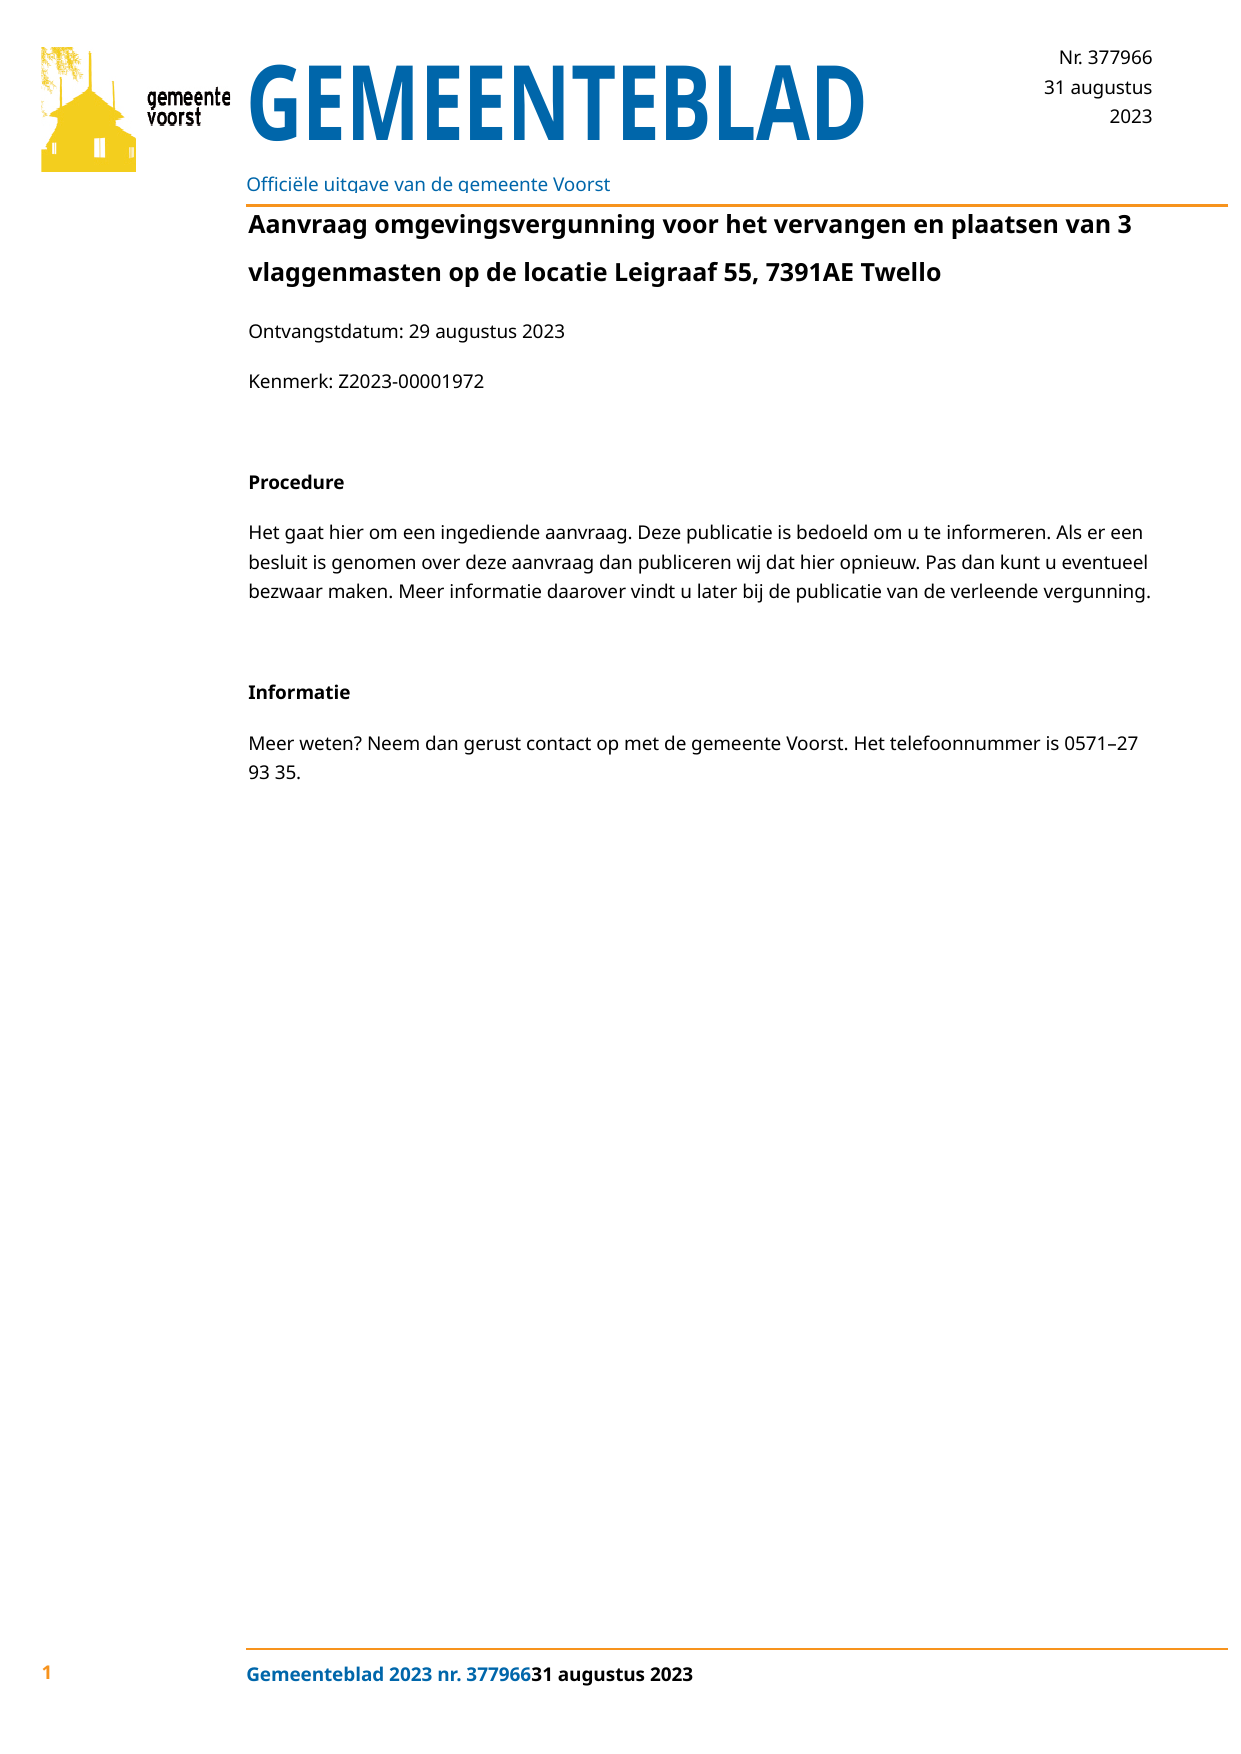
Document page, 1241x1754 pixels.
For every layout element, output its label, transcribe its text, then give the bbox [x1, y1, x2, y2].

text Kenmerk: Z2023-00001972 [248, 368, 1152, 394]
text Ontvangstdatum: 29 augustus 2023 [248, 318, 1152, 344]
picture [41, 47, 231, 172]
text Aanvraag omgevingsvergunning voor het vervangen en plaatsen van 3 vlaggenmasten op de locatie Leigraaf 55, 7391AE Twello [248, 207, 1152, 288]
text Procedure [248, 469, 1152, 495]
text Informatie [248, 679, 1152, 705]
text Meer weten? Neem dan gerust contact op met de gemeente Voorst. Het telefoonnummer is 0571–27 93 35. [248, 730, 1152, 785]
text Het gaat hier om een ingediende aanvraag. Deze publicatie is bedoeld om u te informeren. Als er een besluit is genomen over deze aanvraag dan publiceren wij dat hier opnieuw. Pas dan kunt u eventueel bezwaar maken. Meer informatie daarover vindt u later bij de publicatie van de verleende vergunning. [248, 519, 1152, 604]
